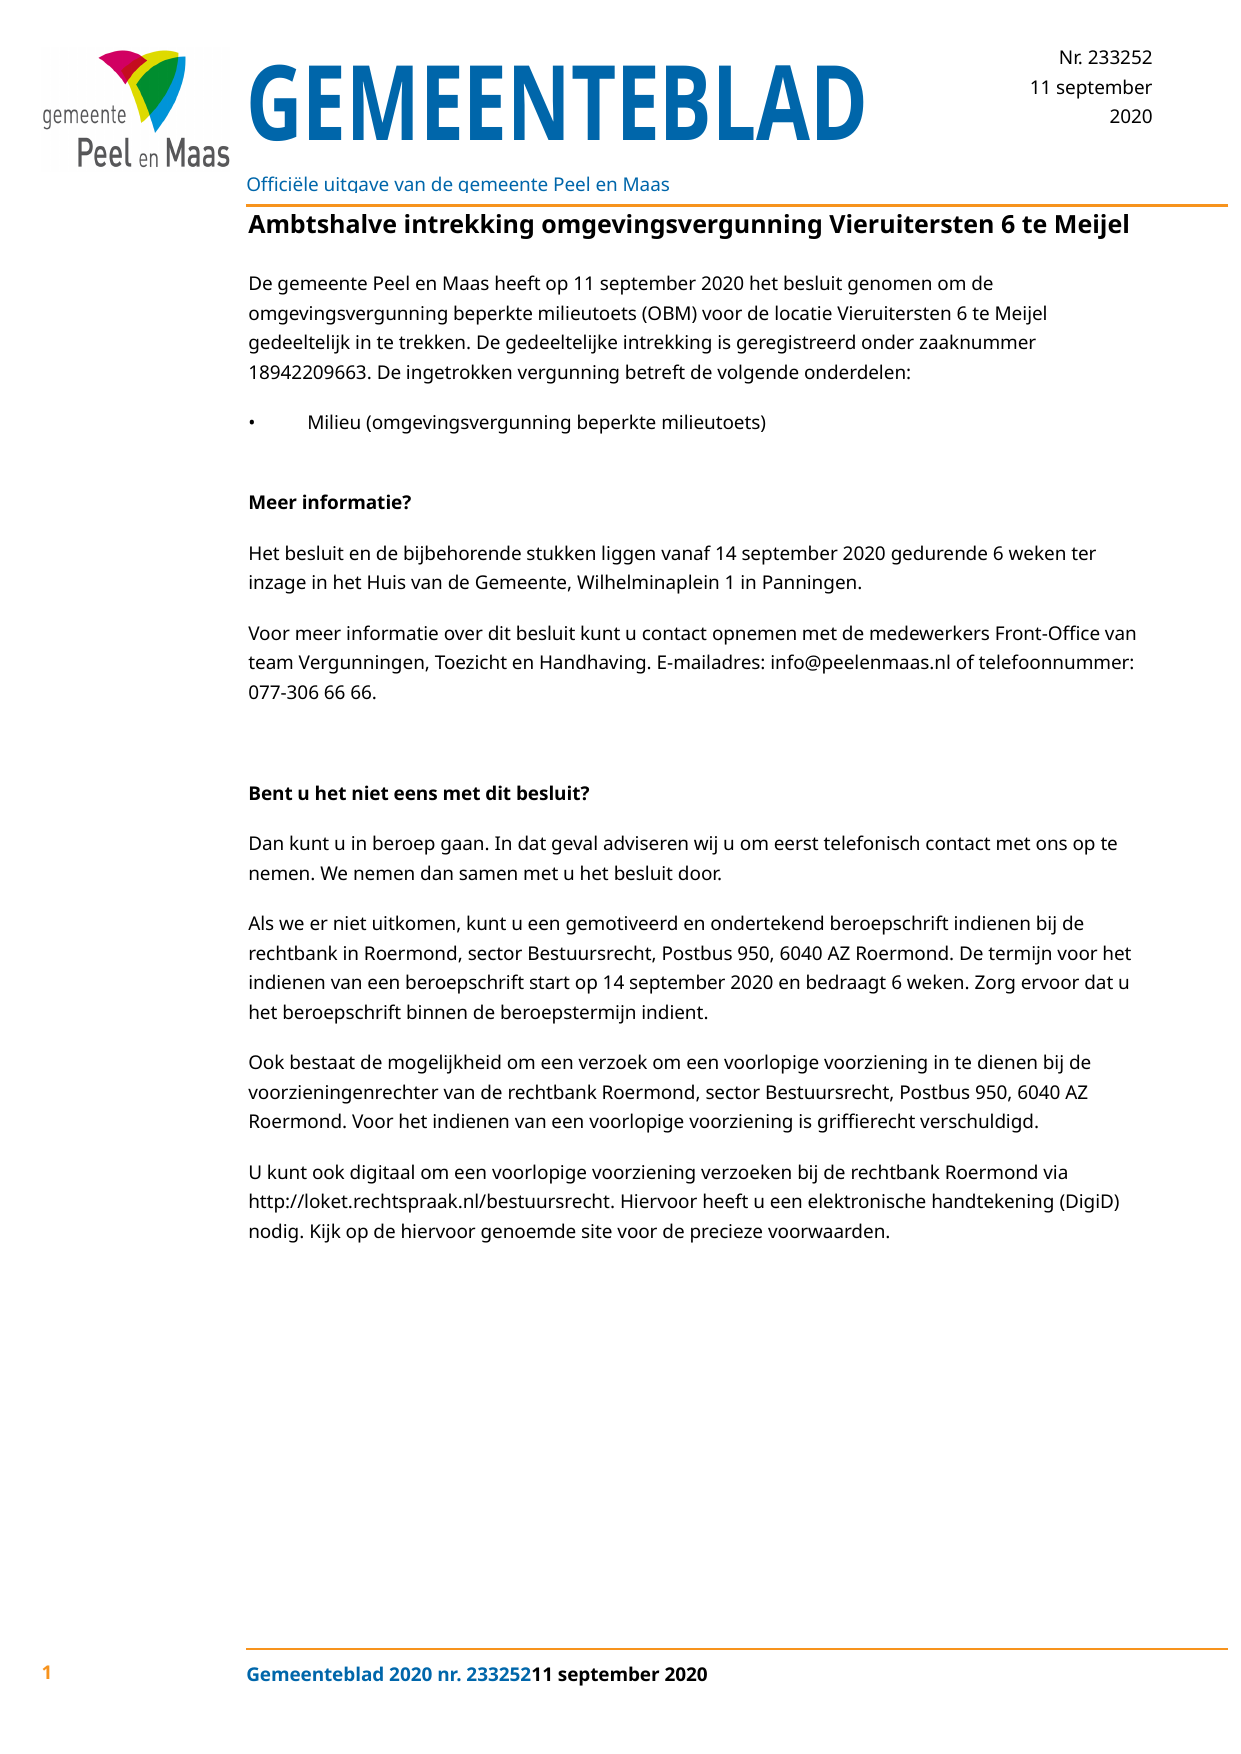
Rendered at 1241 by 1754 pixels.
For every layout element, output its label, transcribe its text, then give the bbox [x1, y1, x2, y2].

text U kunt ook digitaal om een voorlopige voorziening verzoeken bij de rechtbank Roermond via http://loket.rechtspraak.nl/bestuursrecht. Hiervoor heeft u een elektronische handtekening (DigiD) nodig. Kijk op de hiervoor genoemde site voor de precieze voorwaarden. [248, 1159, 1152, 1244]
text Bent u het niet eens met dit besluit? [248, 780, 1152, 806]
text De gemeente Peel en Maas heeft op 11 september 2020 het besluit genomen om de omgevingsvergunning beperkte milieutoets (OBM) voor de locatie Vieruitersten 6 te Meijel gedeeltelijk in te trekken. De gedeeltelijke intrekking is geregistreerd onder zaaknummer 18942209663. De ingetrokken vergunning betreft de volgende onderdelen: [248, 270, 1152, 385]
text Dan kunt u in beroep gaan. In dat geval adviseren wij u om eerst telefonisch contact met ons op te nemen. We nemen dan samen met u het besluit door. [248, 830, 1152, 886]
text Als we er niet uitkomen, kunt u een gemotiveerd en ondertekend beroepschrift indienen bij de rechtbank in Roermond, sector Bestuursrecht, Postbus 950, 6040 AZ Roermond. De termijn voor het indienen van een beroepschrift start op 14 september 2020 en bedraagt 6 weken. Zorg ervoor dat u het beroepschrift binnen de beroepstermijn indient. [248, 910, 1152, 1025]
text Het besluit en de bijbehorende stukken liggen vanaf 14 september 2020 gedurende 6 weken ter inzage in het Huis van de Gemeente, Wilhelminaplein 1 in Panningen. [248, 540, 1152, 595]
text Voor meer informatie over dit besluit kunt u contact opnemen met de medewerkers Front-Office van team Vergunningen, Toezicht en Handhaving. E-mailadres: info@peelenmaas.nl of telefoonnummer: 077-306 66 66. [248, 620, 1152, 705]
picture [41, 47, 231, 172]
list Milieu (omgevingsvergunning beperkte milieutoets) [248, 409, 1152, 435]
text Ook bestaat de mogelijkheid om een verzoek om een voorlopige voorziening in te dienen bij de voorzieningenrechter van de rechtbank Roermond, sector Bestuursrecht, Postbus 950, 6040 AZ Roermond. Voor het indienen van een voorlopige voorziening is griffierecht verschuldigd. [248, 1049, 1152, 1134]
text Ambtshalve intrekking omgevingsvergunning Vieruitersten 6 te Meijel [248, 207, 1152, 241]
text Meer informatie? [248, 489, 1152, 515]
